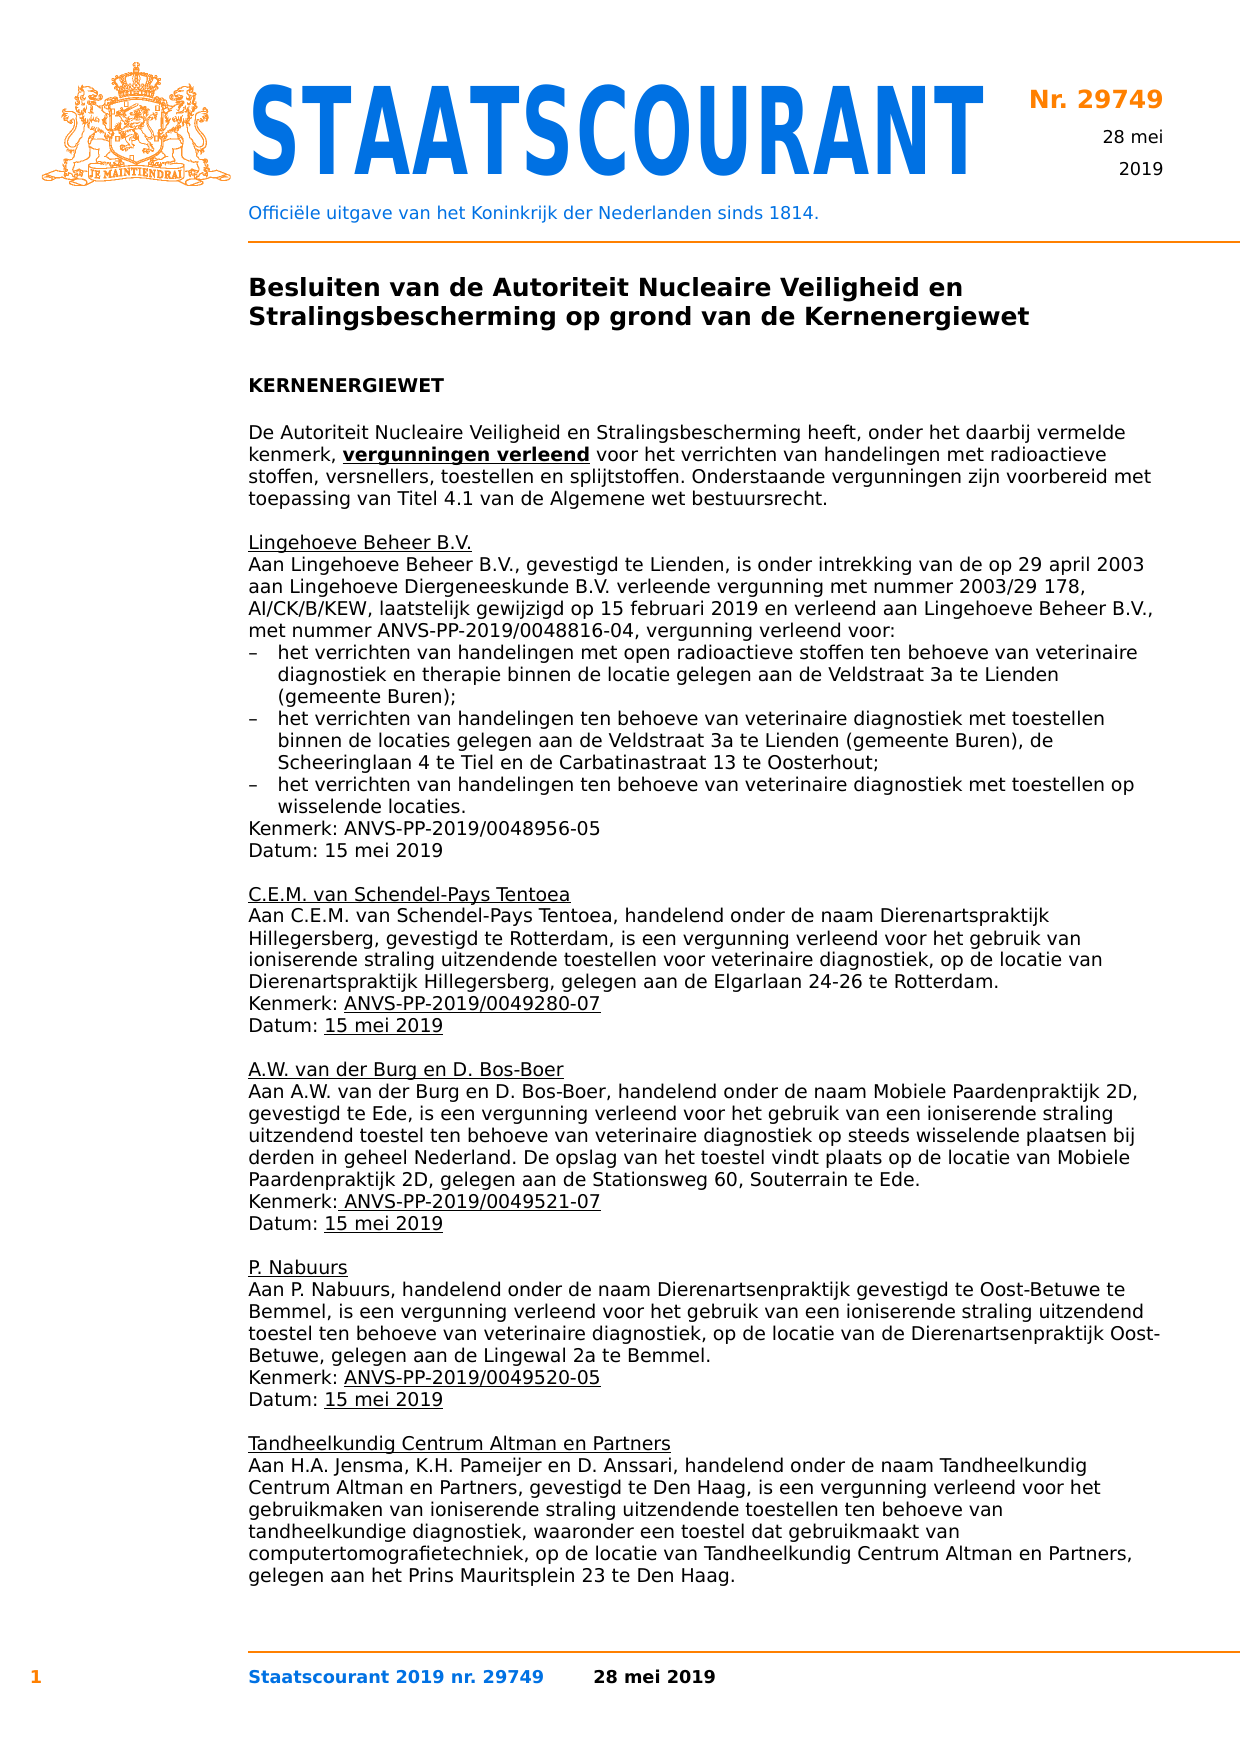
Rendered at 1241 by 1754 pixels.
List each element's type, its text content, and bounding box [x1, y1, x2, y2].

text De Autoriteit Nucleaire Veiligheid en Stralingsbescherming heeft, onder het daarbij vermelde kenmerk, vergunningen verleend voor het verrichten van handelingen met radioactieve stoffen, versnellers, toestellen en splijtstoffen. Onderstaande vergunningen zijn voorbereid met toepassing van Titel 4.1 van de Algemene wet bestuursrecht. [248, 422, 1163, 510]
text Datum: 15 mei 2019 [248, 1389, 1163, 1411]
text Kenmerk: ANVS-PP-2019/0049520-05 [248, 1367, 1163, 1389]
text – het verrichten van handelingen met open radioactieve stoffen ten behoeve van veterinaire diagnostiek en therapie binnen de locatie gelegen aan de Veldstraat 3a te Lienden (gemeente Buren); [248, 642, 1163, 708]
text Kenmerk: ANVS-PP-2019/0048956-05 [248, 818, 1163, 839]
subtitle Besluiten van de Autoriteit Nucleaire Veiligheid en Stralingsbescherming op grond van de Kernenergiewet [248, 273, 1163, 331]
text Aan C.E.M. van Schendel-Pays Tentoea, handelend onder de naam Dierenartspraktijk Hillegersberg, gevestigd te Rotterdam, is een vergunning verleend voor het gebruik van ioniserende straling uitzendende toestellen voor veterinaire diagnostiek, op de locatie van Dierenartspraktijk Hillegersberg, gelegen aan de Elgarlaan 24-26 te Rotterdam. [248, 905, 1163, 993]
table_cell 28 mei [998, 121, 1240, 153]
table_header Nr. 29749 [998, 62, 1240, 121]
text Lingehoeve Beheer B.V. [248, 532, 1163, 554]
subtitle KERNENERGIEWET [248, 375, 1163, 397]
picture [41, 62, 231, 186]
text C.E.M. van Schendel-Pays Tentoea [248, 883, 1163, 905]
table_cell 2019 [998, 153, 1240, 203]
text Kenmerk: ANVS-PP-2019/0049280-07 [248, 993, 1163, 1015]
text – het verrichten van handelingen ten behoeve van veterinaire diagnostiek met toestellen op wisselende locaties. [248, 774, 1163, 818]
text Aan H.A. Jensma, K.H. Pameijer en D. Anssari, handelend onder de naam Tandheelkundig Centrum Altman en Partners, gevestigd te Den Haag, is een vergunning verleend voor het gebruikmaken van ioniserende straling uitzendende toestellen ten behoeve van tandheelkundige diagnostiek, waaronder een toestel dat gebruikmaakt van computertomografietechniek, op de locatie van Tandheelkundig Centrum Altman en Partners, gelegen aan het Prins Mauritsplein 23 te Den Haag. [248, 1454, 1163, 1586]
table_cell Officiële uitgave van het Koninkrijk der Nederlanden sinds 1814. [248, 203, 1240, 241]
text Aan P. Nabuurs, handelend onder de naam Dierenartsenpraktijk gevestigd te Oost-Betuwe te Bemmel, is een vergunning verleend voor het gebruik van een ioniserende straling uitzendend toestel ten behoeve van veterinaire diagnostiek, op de locatie van de Dierenartsenpraktijk Oost-Betuwe, gelegen aan de Lingewal 2a te Bemmel. [248, 1279, 1163, 1367]
text Tandheelkundig Centrum Altman en Partners [248, 1433, 1163, 1454]
text Kenmerk: ANVS-PP-2019/0049521-07 [248, 1191, 1163, 1213]
text Datum: 15 mei 2019 [248, 839, 1163, 862]
text Datum: 15 mei 2019 [248, 1213, 1163, 1235]
text Datum: 15 mei 2019 [248, 1015, 1163, 1037]
text – het verrichten van handelingen ten behoeve van veterinaire diagnostiek met toestellen binnen de locaties gelegen aan de Veldstraat 3a te Lienden (gemeente Buren), de Scheeringlaan 4 te Tiel en de Carbatinastraat 13 te Oosterhout; [248, 708, 1163, 774]
text A.W. van der Burg en D. Bos-Boer [248, 1059, 1163, 1081]
text Aan A.W. van der Burg en D. Bos-Boer, handelend onder de naam Mobiele Paardenpraktijk 2D, gevestigd te Ede, is een vergunning verleend voor het gebruik van een ioniserende straling uitzendend toestel ten behoeve van veterinaire diagnostiek op steeds wisselende plaatsen bij derden in geheel Nederland. De opslag van het toestel vindt plaats op de locatie van Mobiele Paardenpraktijk 2D, gelegen aan de Stationsweg 60, Souterrain te Ede. [248, 1081, 1163, 1191]
table_header STAATSCOURANT [248, 62, 998, 203]
text P. Nabuurs [248, 1257, 1163, 1279]
text Aan Lingehoeve Beheer B.V., gevestigd te Lienden, is onder intrekking van de op 29 april 2003 aan Lingehoeve Diergeneeskunde B.V. verleende vergunning met nummer 2003/29 178, AI/CK/B/KEW, laatstelijk gewijzigd op 15 februari 2019 en verleend aan Lingehoeve Beheer B.V., met nummer ANVS-PP-2019/0048816-04, vergunning verleend voor: [248, 554, 1163, 642]
table_header [25, 62, 248, 241]
